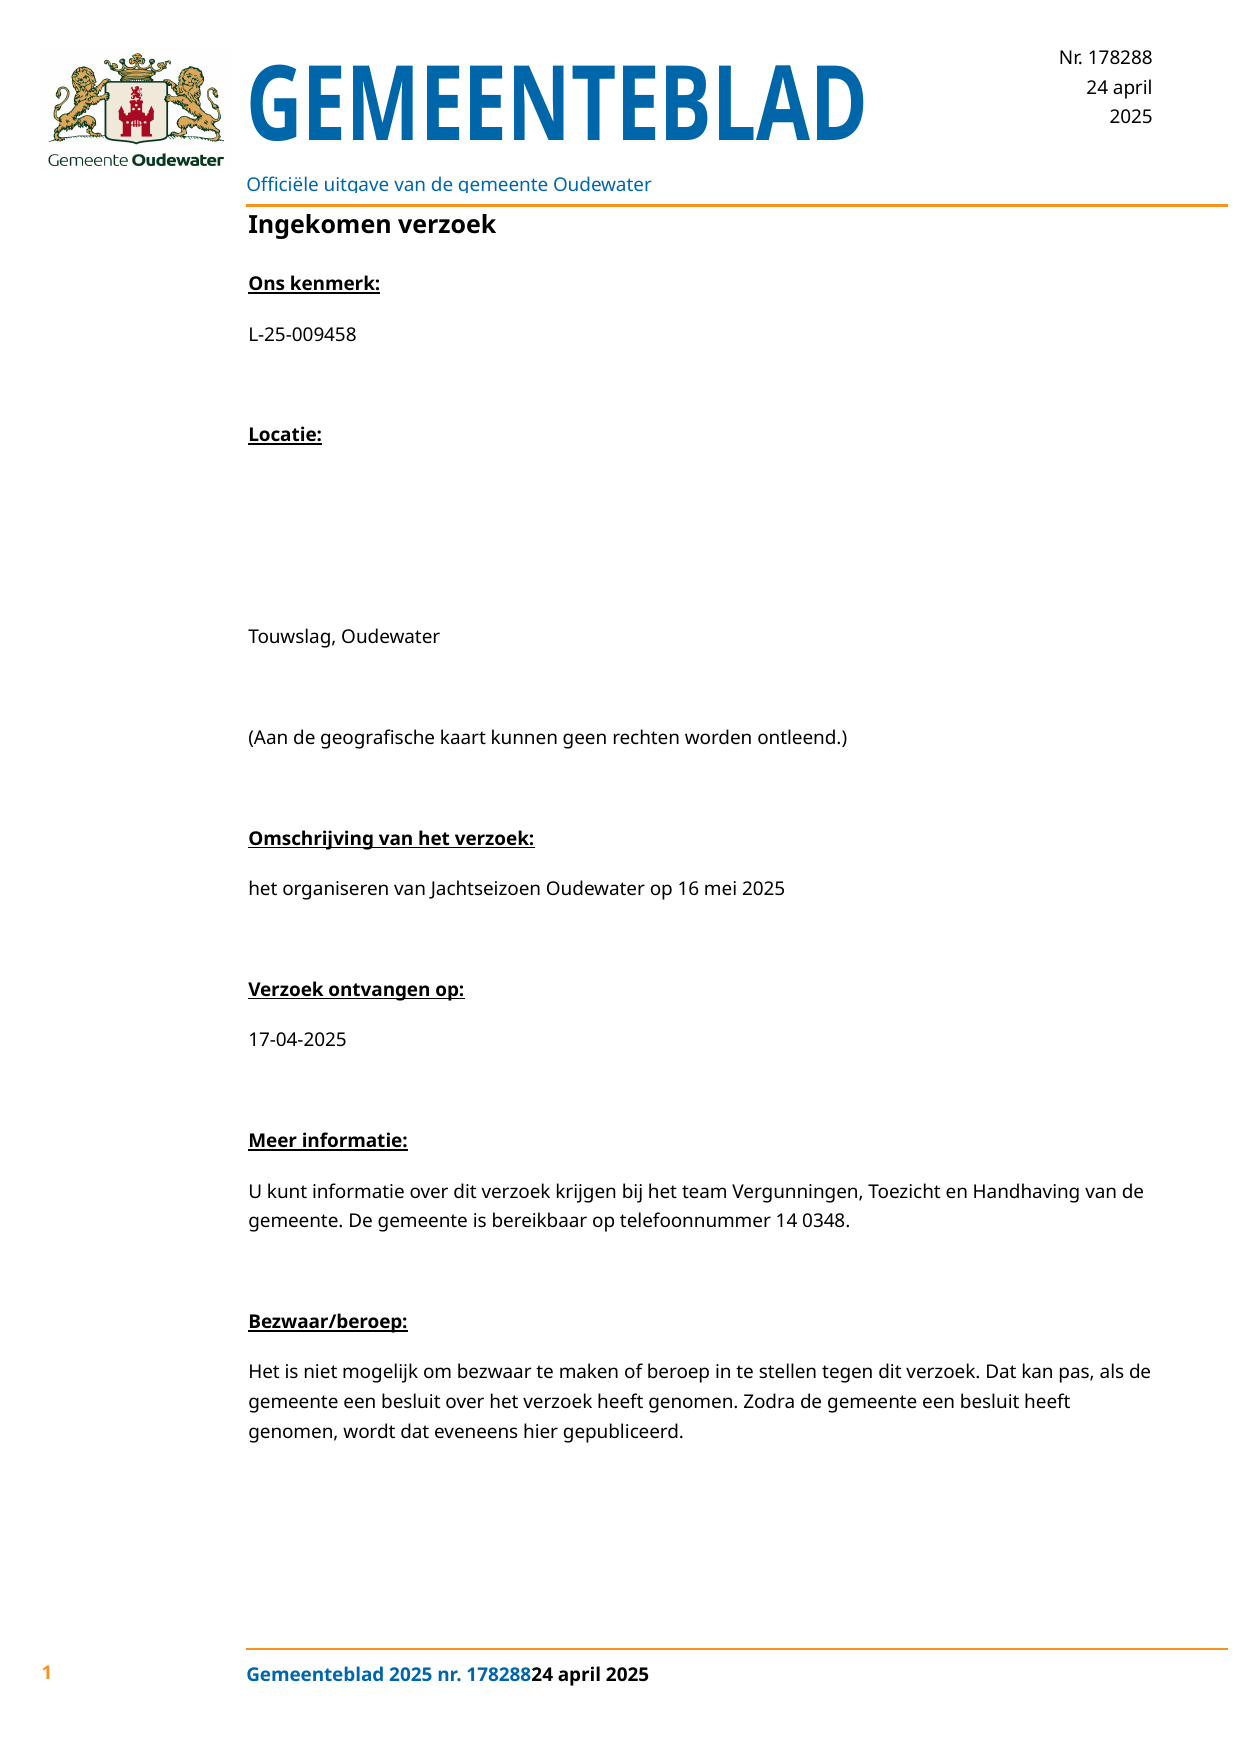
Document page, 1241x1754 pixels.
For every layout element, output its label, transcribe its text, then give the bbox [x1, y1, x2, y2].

text Ingekomen verzoek [248, 207, 1152, 241]
text Ons kenmerk: [248, 270, 1152, 296]
text Het is niet mogelijk om bezwaar te maken of beroep in te stellen tegen dit verzoek. Dat kan pas, als de gemeente een besluit over het verzoek heeft genomen. Zodra de gemeente een besluit heeft genomen, wordt dat eveneens hier gepubliceerd. [248, 1359, 1152, 1443]
text (Aan de geografische kaart kunnen geen rechten worden ontleend.) [248, 724, 1152, 750]
text het organiseren van Jachtseizoen Oudewater op 16 mei 2025 [248, 875, 1152, 901]
text Verzoek ontvangen op: [248, 976, 1152, 1002]
text U kunt informatie over dit verzoek krijgen bij het team Vergunningen, Toezicht en Handhaving van de gemeente. De gemeente is bereikbaar op telefoonnummer 14 0348. [248, 1178, 1152, 1233]
text Omschrijving van het verzoek: [248, 825, 1152, 851]
picture [41, 47, 231, 172]
text Touwslag, Oudewater [248, 623, 1152, 649]
text Locatie: [248, 422, 1152, 447]
text Bezwaar/beroep: [248, 1308, 1152, 1334]
text L-25-009458 [248, 321, 1152, 346]
text 17-04-2025 [248, 1027, 1152, 1052]
text Meer informatie: [248, 1127, 1152, 1153]
